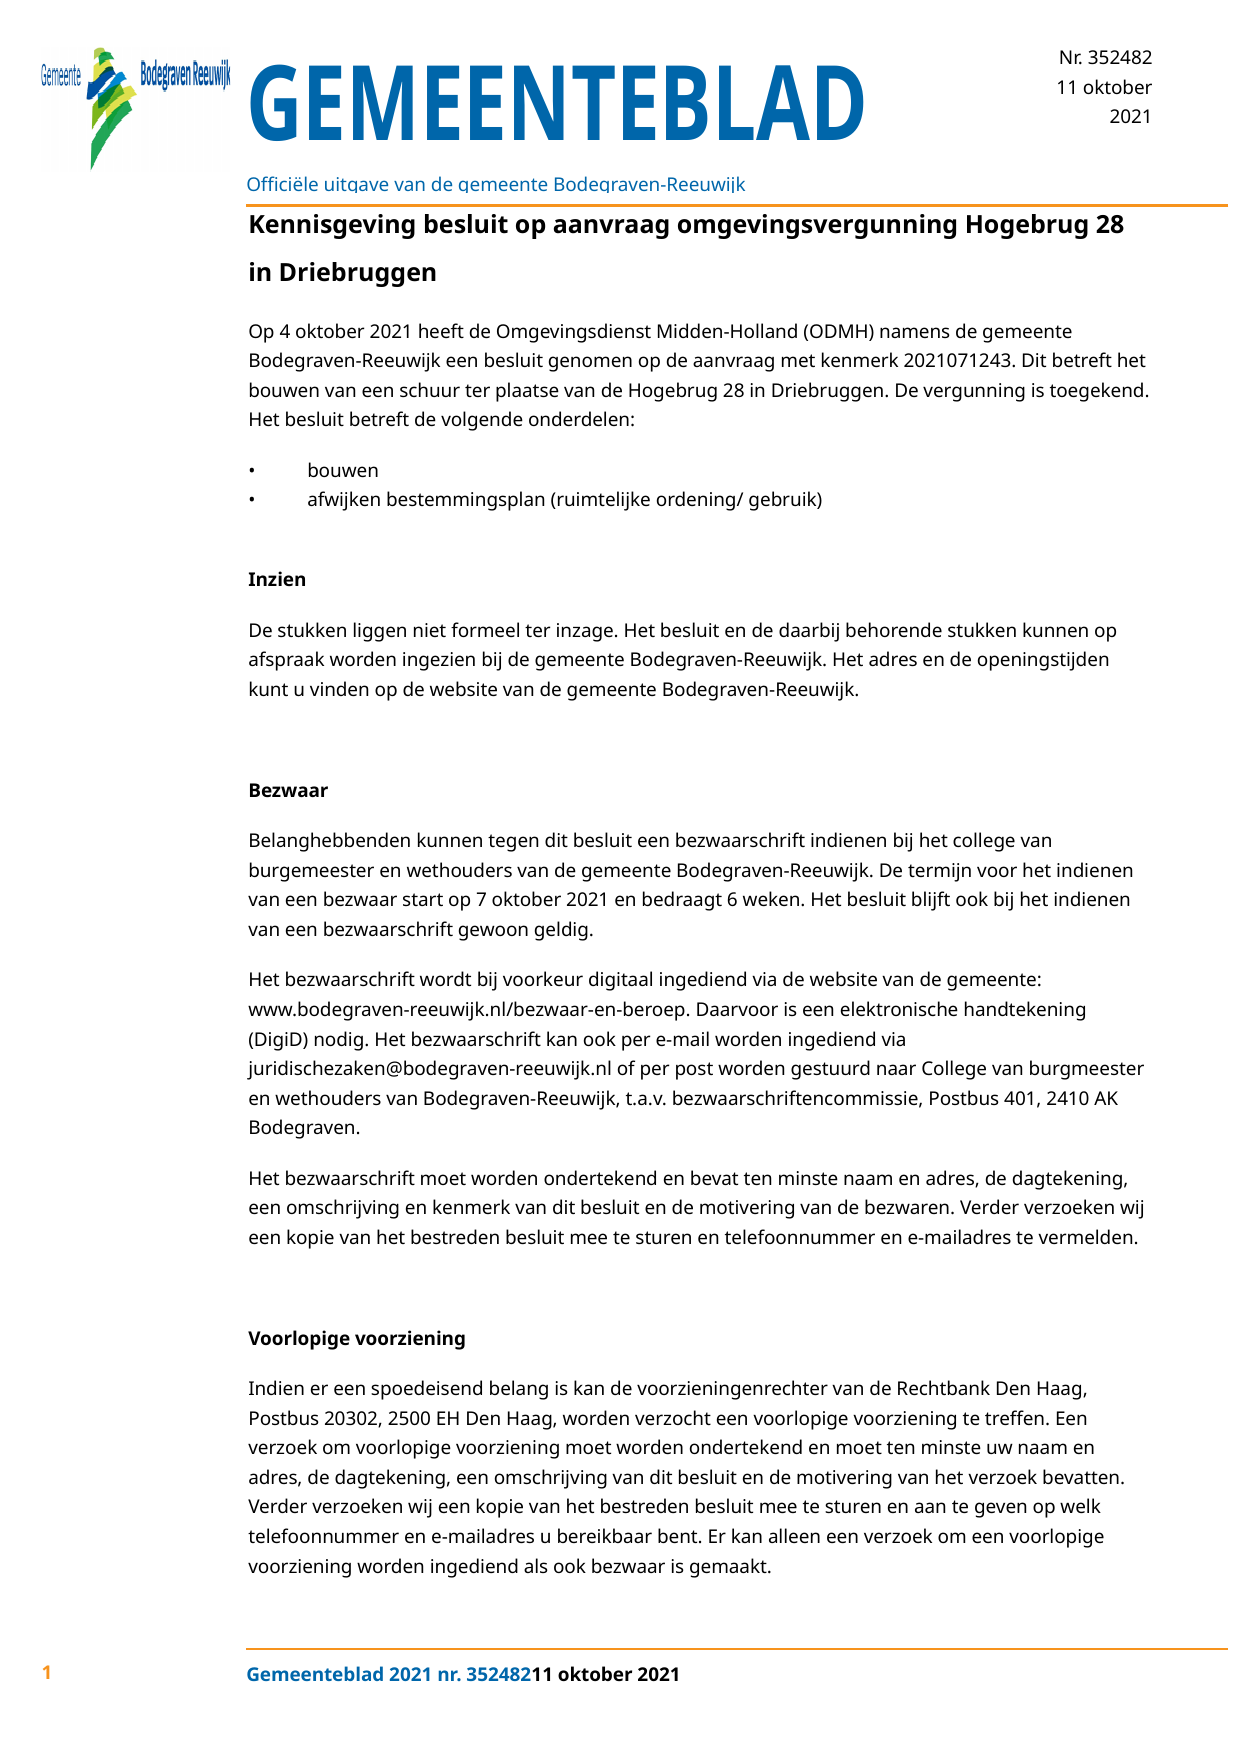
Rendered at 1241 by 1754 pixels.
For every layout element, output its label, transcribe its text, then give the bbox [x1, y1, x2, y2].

picture [41, 47, 231, 172]
list bouwen [248, 457, 1152, 483]
text Kennisgeving besluit op aanvraag omgevingsvergunning Hogebrug 28 in Driebruggen [248, 207, 1152, 288]
text Het bezwaarschrift moet worden ondertekend en bevat ten minste naam en adres, de dagtekening, een omschrijving en kenmerk van dit besluit en de motivering van de bezwaren. Verder verzoeken wij een kopie van het bestreden besluit mee te sturen en telefoonnummer en e-mailadres te vermelden. [248, 1165, 1152, 1250]
text Voorlopige voorziening [248, 1325, 1152, 1351]
text Inzien [248, 567, 1152, 592]
text De stukken liggen niet formeel ter inzage. Het besluit en de daarbij behorende stukken kunnen op afspraak worden ingezien bij de gemeente Bodegraven-Reeuwijk. Het adres en de openingstijden kunt u vinden op de website van de gemeente Bodegraven-Reeuwijk. [248, 617, 1152, 702]
list afwijken bestemmingsplan (ruimtelijke ordening/ gebruik) [248, 487, 1152, 512]
text Het bezwaarschrift wordt bij voorkeur digitaal ingediend via de website van de gemeente: www.bodegraven-reeuwijk.nl/bezwaar-en-beroep. Daarvoor is een elektronische handtekening (DigiD) nodig. Het bezwaarschrift kan ook per e-mail worden ingediend via juridischezaken@bodegraven-reeuwijk.nl of per post worden gestuurd naar College van burgmeester en wethouders van Bodegraven-Reeuwijk, t.a.v. bezwaarschriftencommissie, Postbus 401, 2410 AK Bodegraven. [248, 967, 1152, 1140]
text Belanghebbenden kunnen tegen dit besluit een bezwaarschrift indienen bij het college van burgemeester en wethouders van de gemeente Bodegraven-Reeuwijk. De termijn voor het indienen van een bezwaar start op 7 oktober 2021 en bedraagt 6 weken. Het besluit blijft ook bij het indienen van een bezwaarschrift gewoon geldig. [248, 827, 1152, 942]
text Bezwaar [248, 777, 1152, 803]
text Op 4 oktober 2021 heeft de Omgevingsdienst Midden-Holland (ODMH) namens de gemeente Bodegraven-Reeuwijk een besluit genomen op de aanvraag met kenmerk 2021071243. Dit betreft het bouwen van een schuur ter plaatse van de Hogebrug 28 in Driebruggen. De vergunning is toegekend. Het besluit betreft de volgende onderdelen: [248, 318, 1152, 432]
text Indien er een spoedeisend belang is kan de voorzieningenrechter van de Rechtbank Den Haag, Postbus 20302, 2500 EH Den Haag, worden verzocht een voorlopige voorziening te treffen. Een verzoek om voorlopige voorziening moet worden ondertekend en moet ten minste uw naam en adres, de dagtekening, een omschrijving van dit besluit en de motivering van het verzoek bevatten. Verder verzoeken wij een kopie van het bestreden besluit mee te sturen en aan te geven op welk telefoonnummer en e-mailadres u bereikbaar bent. Er kan alleen een verzoek om een voorlopige voorziening worden ingediend als ook bezwaar is gemaakt. [248, 1375, 1152, 1579]
